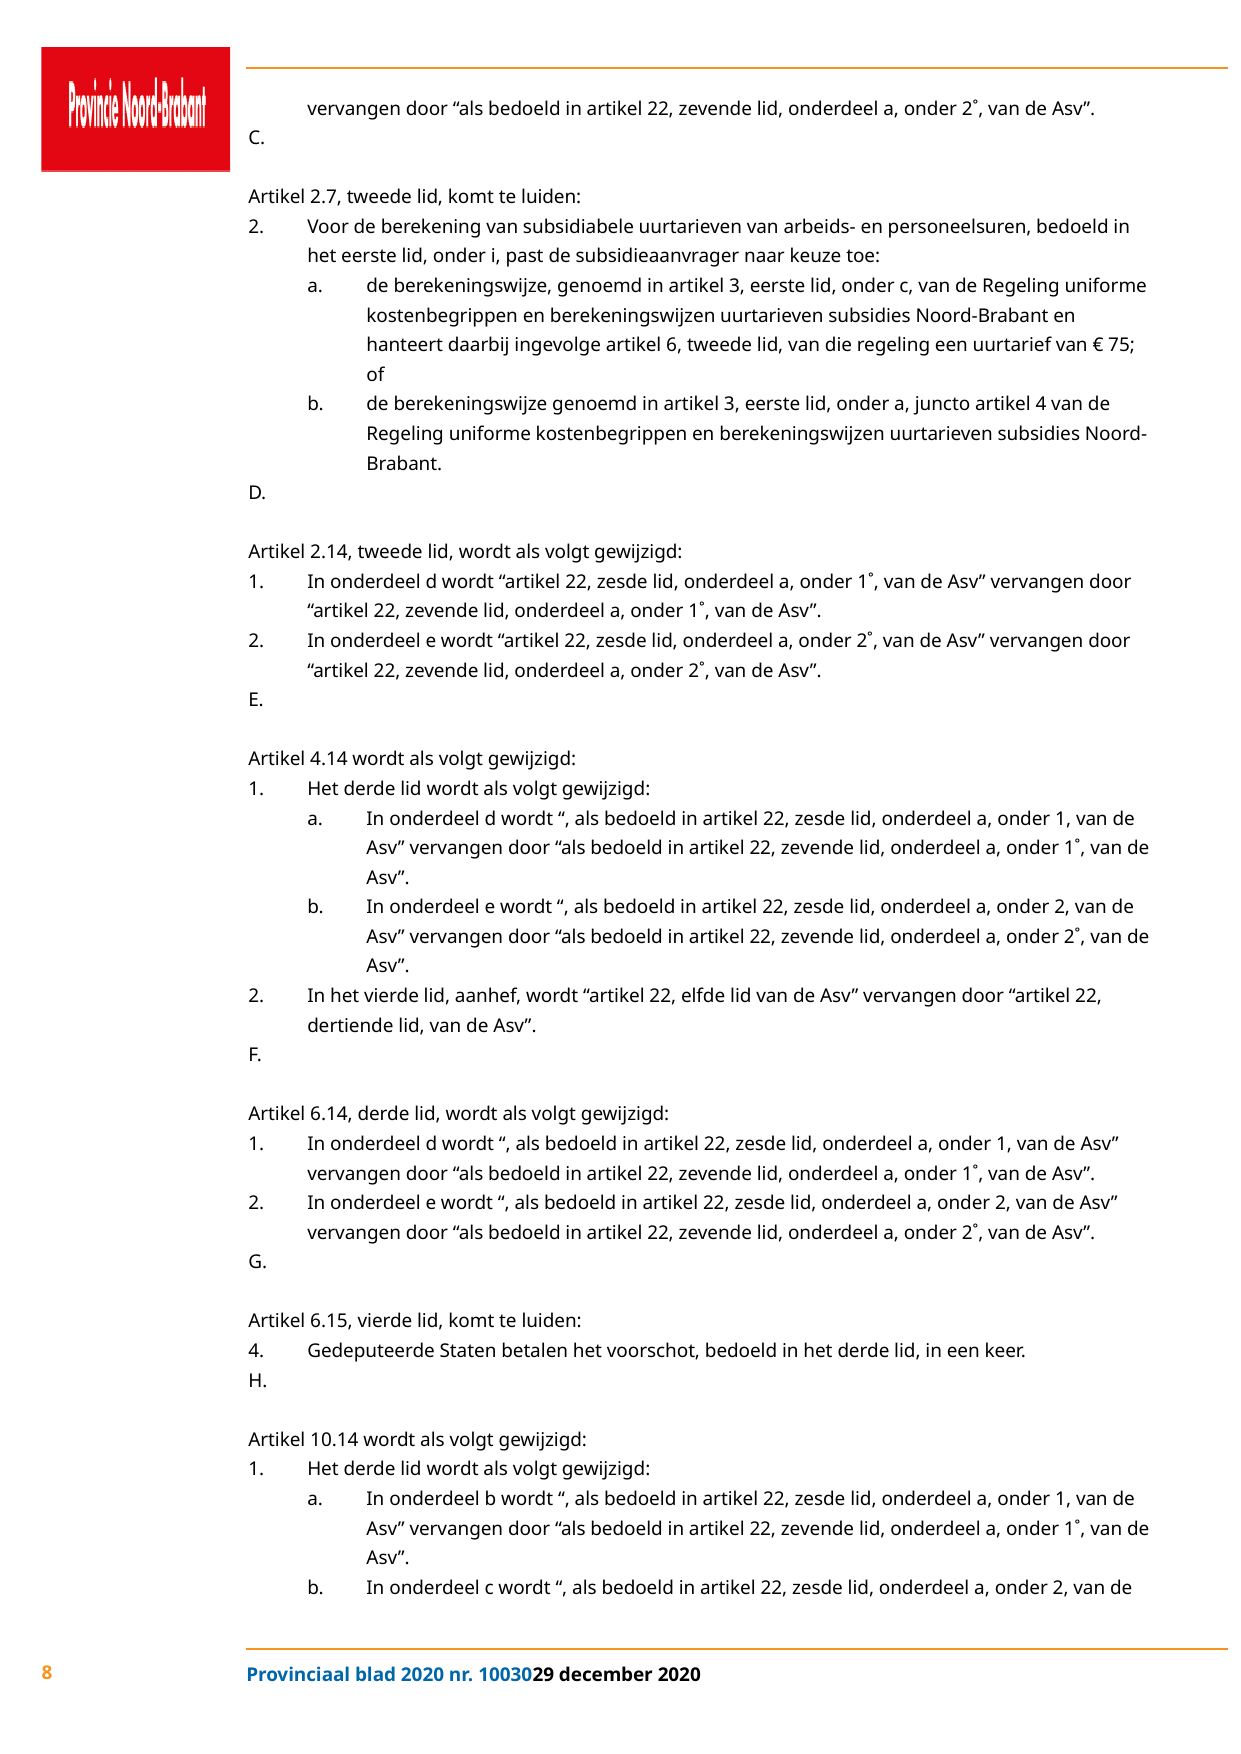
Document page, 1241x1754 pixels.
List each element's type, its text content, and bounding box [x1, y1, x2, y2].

picture [41, 47, 231, 172]
text H. [248, 1367, 1152, 1393]
list In onderdeel d wordt “, als bedoeld in artikel 22, zesde lid, onderdeel a, onder 1, van de Asv” vervangen door “als bedoeld in artikel 22, zevende lid, onderdeel a, onder 1˚, van de Asv”. [307, 805, 1152, 890]
list In het vierde lid, aanhef, wordt “artikel 22, elfde lid van de Asv” vervangen door “artikel 22, dertiende lid, van de Asv”. [248, 982, 1152, 1038]
list In onderdeel d wordt “, als bedoeld in artikel 22, zesde lid, onderdeel a, onder 1, van de Asv” vervangen door “als bedoeld in artikel 22, zevende lid, onderdeel a, onder 1˚, van de Asv”. [248, 1130, 1152, 1186]
list In onderdeel b wordt “, als bedoeld in artikel 22, zesde lid, onderdeel a, onder 1, van de Asv” vervangen door “als bedoeld in artikel 22, zevende lid, onderdeel a, onder 1˚, van de Asv”. [307, 1485, 1152, 1570]
list Het derde lid wordt als volgt gewijzigd: [248, 1456, 1152, 1481]
list In onderdeel e wordt “, als bedoeld in artikel 22, zesde lid, onderdeel a, onder 2, van de Asv” vervangen door “als bedoeld in artikel 22, zevende lid, onderdeel a, onder 2˚, van de Asv”. [307, 893, 1152, 978]
text F. [248, 1041, 1152, 1067]
list In onderdeel c wordt “, als bedoeld in artikel 22, zesde lid, onderdeel a, onder 2, van de [307, 1574, 1152, 1600]
text Artikel 2.14, tweede lid, wordt als volgt gewijzigd: [248, 538, 1152, 564]
list In onderdeel d wordt “artikel 22, zesde lid, onderdeel a, onder 1˚, van de Asv” vervangen door “artikel 22, zevende lid, onderdeel a, onder 1˚, van de Asv”. [248, 568, 1152, 623]
text E. [248, 686, 1152, 712]
text D. [248, 479, 1152, 505]
text Artikel 10.14 wordt als volgt gewijzigd: [248, 1426, 1152, 1452]
text Artikel 4.14 wordt als volgt gewijzigd: [248, 746, 1152, 771]
text Artikel 6.15, vierde lid, komt te luiden: [248, 1308, 1152, 1333]
list Gedeputeerde Staten betalen het voorschot, bedoeld in het derde lid, in een keer. [248, 1337, 1152, 1363]
list Het derde lid wordt als volgt gewijzigd: [248, 775, 1152, 801]
text Artikel 6.14, derde lid, wordt als volgt gewijzigd: [248, 1101, 1152, 1126]
text Artikel 2.7, tweede lid, komt te luiden: [248, 183, 1152, 209]
list vervangen door “als bedoeld in artikel 22, zevende lid, onderdeel a, onder 2˚, van de Asv”. [248, 95, 1152, 121]
list Voor de berekening van subsidiabele uurtarieven van arbeids- en personeelsuren, bedoeld in het eerste lid, onder i, past de subsidieaanvrager naar keuze toe: [248, 213, 1152, 268]
list de berekeningswijze, genoemd in artikel 3, eerste lid, onder c, van de Regeling uniforme kostenbegrippen en berekeningswijzen uurtarieven subsidies Noord-Brabant en hanteert daarbij ingevolge artikel 6, tweede lid, van die regeling een uurtarief van € 75; of [307, 272, 1152, 387]
text G. [248, 1248, 1152, 1274]
list In onderdeel e wordt “artikel 22, zesde lid, onderdeel a, onder 2˚, van de Asv” vervangen door “artikel 22, zevende lid, onderdeel a, onder 2˚, van de Asv”. [248, 627, 1152, 683]
text C. [248, 124, 1152, 150]
list In onderdeel e wordt “, als bedoeld in artikel 22, zesde lid, onderdeel a, onder 2, van de Asv” vervangen door “als bedoeld in artikel 22, zevende lid, onderdeel a, onder 2˚, van de Asv”. [248, 1189, 1152, 1245]
list de berekeningswijze genoemd in artikel 3, eerste lid, onder a, juncto artikel 4 van de Regeling uniforme kostenbegrippen en berekeningswijzen uurtarieven subsidies Noord-Brabant. [307, 391, 1152, 476]
